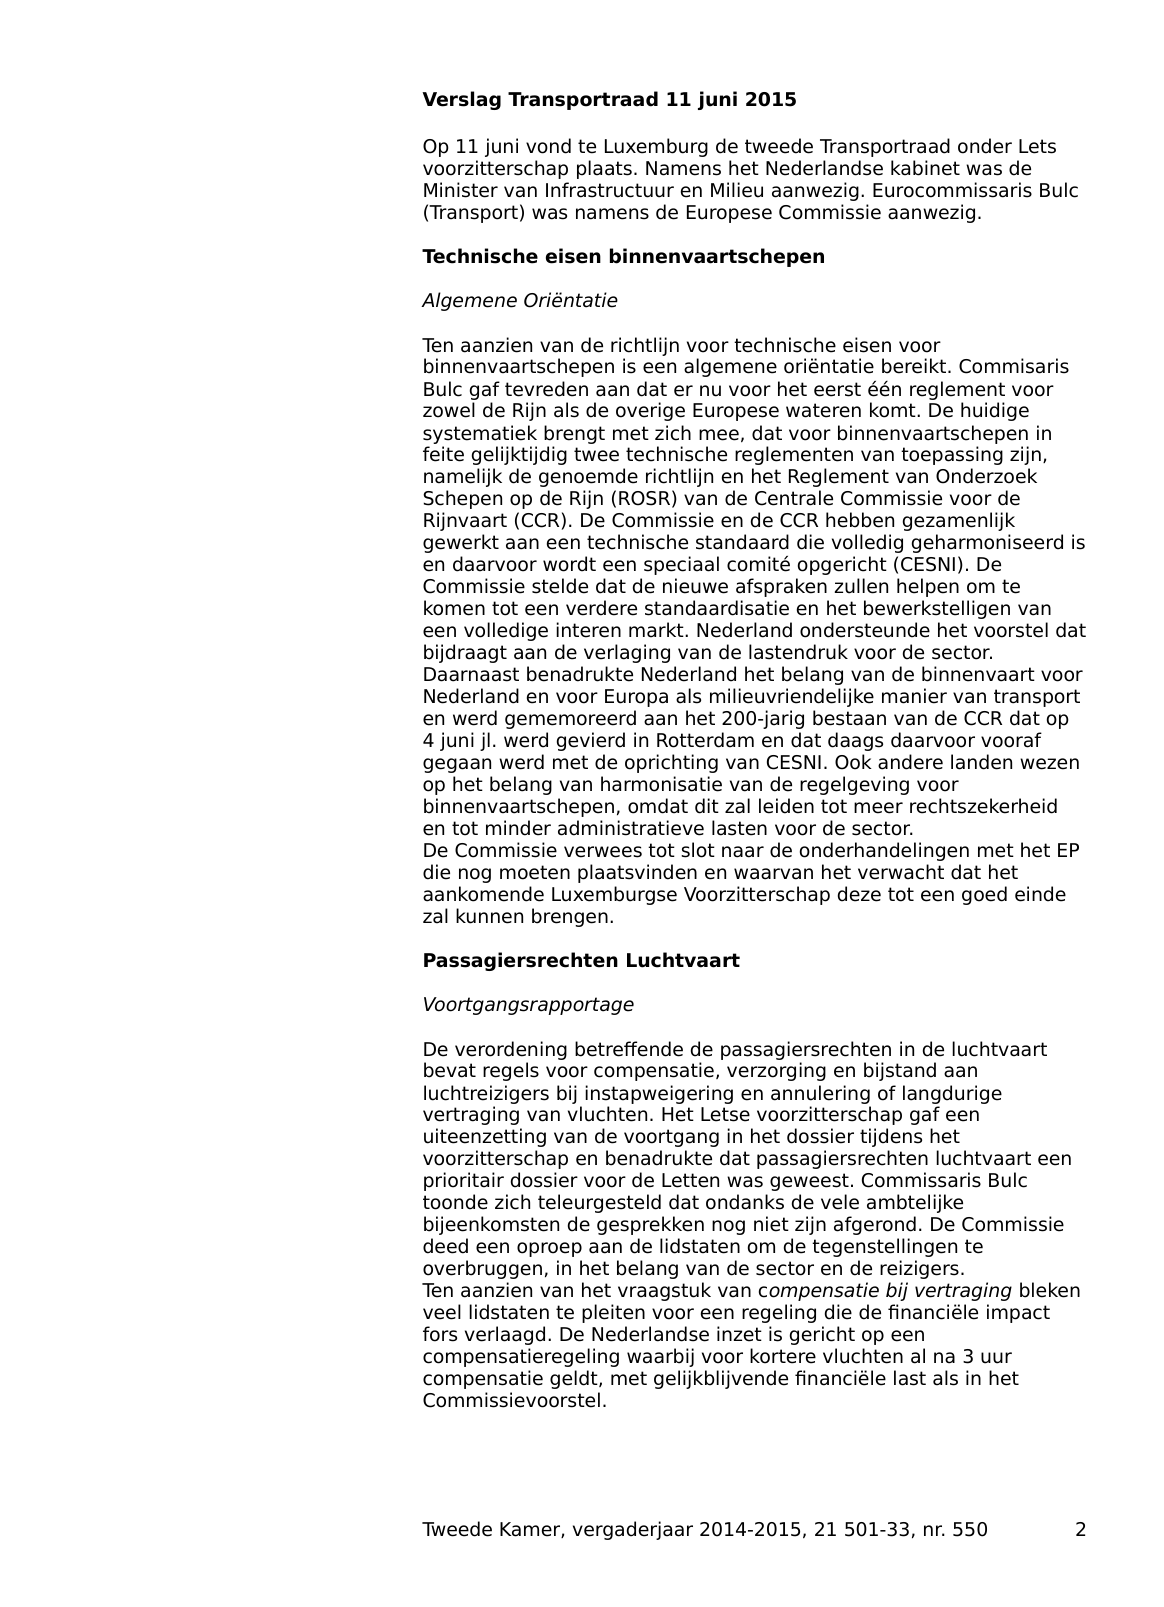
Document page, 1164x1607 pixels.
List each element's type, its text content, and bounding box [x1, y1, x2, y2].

text Ten aanzien van het vraagstuk van compensatie bij vertraging bleken veel lidstaten te pleiten voor een regeling die de financiële impact fors verlaagd. De Nederlandse inzet is gericht op een compensatieregeling waarbij voor kortere vluchten al na 3 uur compensatie geldt, met gelijkblijvende financiële last als in het Commissievoorstel. [422, 1280, 1087, 1412]
subtitle Passagiersrechten Luchtvaart [422, 950, 1087, 972]
subtitle Verslag Transportraad 11 juni 2015 [422, 89, 1087, 111]
subtitle Algemene Oriëntatie [422, 290, 1087, 312]
text De verordening betreffende de passagiersrechten in de luchtvaart bevat regels voor compensatie, verzorging en bijstand aan luchtreizigers bij instapweigering en annulering of langdurige vertraging van vluchten. Het Letse voorzitterschap gaf een uiteenzetting van de voortgang in het dossier tijdens het voorzitterschap en benadrukte dat passagiersrechten luchtvaart een prioritair dossier voor de Letten was geweest. Commissaris Bulc toonde zich teleurgesteld dat ondanks de vele ambtelijke bijeenkomsten de gesprekken nog niet zijn afgerond. De Commissie deed een oproep aan de lidstaten om de tegenstellingen te overbruggen, in het belang van de sector en de reizigers. [422, 1038, 1087, 1280]
text Ten aanzien van de richtlijn voor technische eisen voor binnenvaartschepen is een algemene oriëntatie bereikt. Commisaris Bulc gaf tevreden aan dat er nu voor het eerst één reglement voor zowel de Rijn als de overige Europese wateren komt. De huidige systematiek brengt met zich mee, dat voor binnenvaartschepen in feite gelijktijdig twee technische reglementen van toepassing zijn, namelijk de genoemde richtlijn en het Reglement van Onderzoek Schepen op de Rijn (ROSR) van de Centrale Commissie voor de Rijnvaart (CCR). De Commissie en de CCR hebben gezamenlijk gewerkt aan een technische standaard die volledig geharmoniseerd is en daarvoor wordt een speciaal comité opgericht (CESNI). De Commissie stelde dat de nieuwe afspraken zullen helpen om te komen tot een verdere standaardisatie en het bewerkstelligen van een volledige interen markt. Nederland ondersteunde het voorstel dat bijdraagt aan de verlaging van de lastendruk voor de sector. Daarnaast benadrukte Nederland het belang van de binnenvaart voor Nederland en voor Europa als milieuvriendelijke manier van transport en werd gememoreerd aan het 200-jarig bestaan van de CCR dat op 4 juni jl. werd gevierd in Rotterdam en dat daags daarvoor vooraf gegaan werd met de oprichting van CESNI. Ook andere landen wezen op het belang van harmonisatie van de regelgeving voor binnenvaartschepen, omdat dit zal leiden tot meer rechtszekerheid en tot minder administratieve lasten voor de sector. [422, 334, 1087, 840]
subtitle Technische eisen binnenvaartschepen [422, 246, 1087, 268]
subtitle Voortgangsrapportage [422, 994, 1087, 1016]
text Op 11 juni vond te Luxemburg de tweede Transportraad onder Lets voorzitterschap plaats. Namens het Nederlandse kabinet was de Minister van Infrastructuur en Milieu aanwezig. Eurocommissaris Bulc (Transport) was namens de Europese Commissie aanwezig. [422, 136, 1087, 224]
text De Commissie verwees tot slot naar de onderhandelingen met het EP die nog moeten plaatsvinden en waarvan het verwacht dat het aankomende Luxemburgse Voorzitterschap deze tot een goed einde zal kunnen brengen. [422, 840, 1087, 928]
